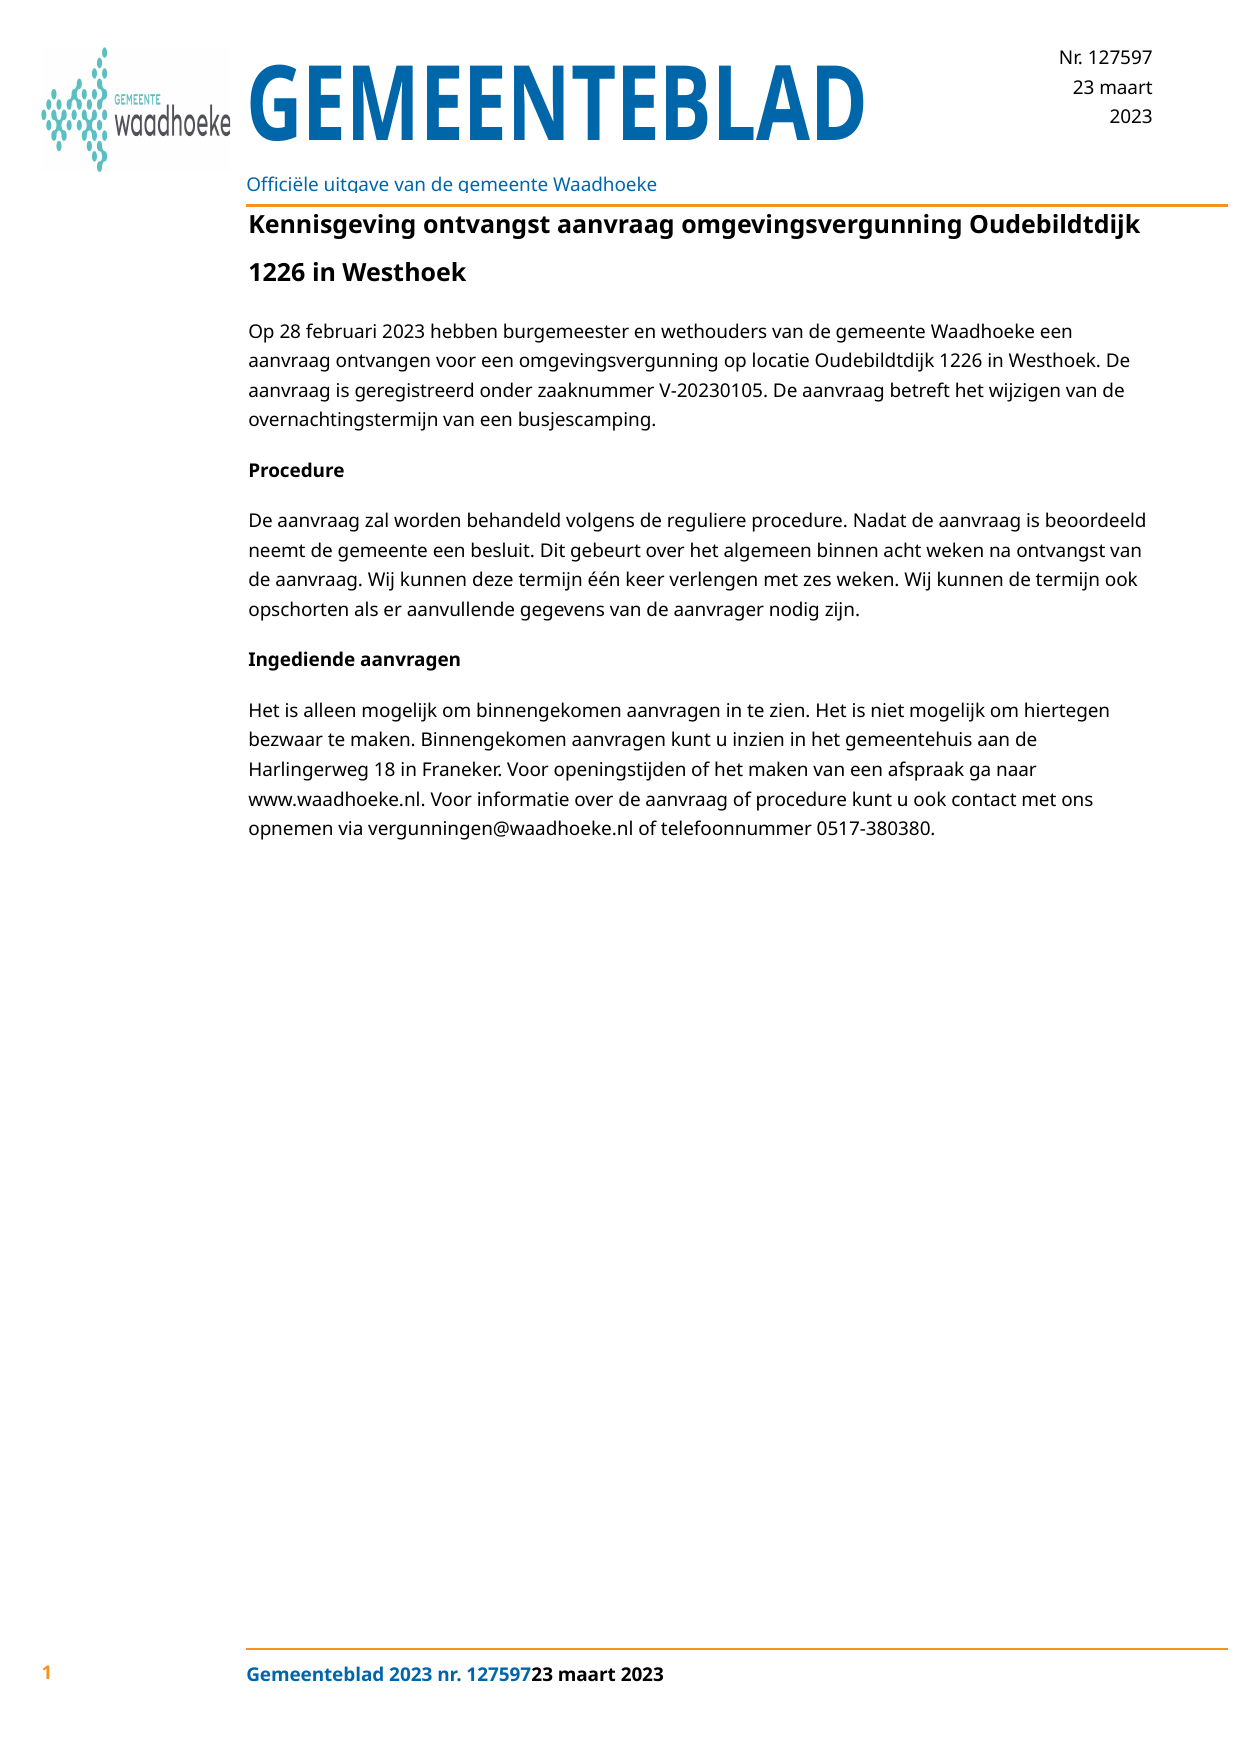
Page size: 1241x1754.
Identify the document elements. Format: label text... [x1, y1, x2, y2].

text Het is alleen mogelijk om binnengekomen aanvragen in te zien. Het is niet mogelijk om hiertegen bezwaar te maken. Binnengekomen aanvragen kunt u inzien in het gemeentehuis aan de Harlingerweg 18 in Franeker. Voor openingstijden of het maken van een afspraak ga naar www.waadhoeke.nl. Voor informatie over de aanvraag of procedure kunt u ook contact met ons opnemen via vergunningen@waadhoeke.nl of telefoonnummer 0517-380380. [248, 697, 1152, 841]
text Op 28 februari 2023 hebben burgemeester en wethouders van de gemeente Waadhoeke een aanvraag ontvangen voor een omgevingsvergunning op locatie Oudebildtdijk 1226 in Westhoek. De aanvraag is geregistreerd onder zaaknummer V-20230105. De aanvraag betreft het wijzigen van de overnachtingstermijn van een busjescamping. [248, 318, 1152, 432]
text De aanvraag zal worden behandeld volgens de reguliere procedure. Nadat de aanvraag is beoordeeld neemt de gemeente een besluit. Dit gebeurt over het algemeen binnen acht weken na ontvangst van de aanvraag. Wij kunnen deze termijn één keer verlengen met zes weken. Wij kunnen de termijn ook opschorten als er aanvullende gegevens van de aanvrager nodig zijn. [248, 507, 1152, 622]
picture [41, 47, 231, 172]
text Kennisgeving ontvangst aanvraag omgevingsvergunning Oudebildtdijk 1226 in Westhoek [248, 207, 1152, 288]
text Ingediende aanvragen [248, 647, 1152, 672]
text Procedure [248, 457, 1152, 483]
